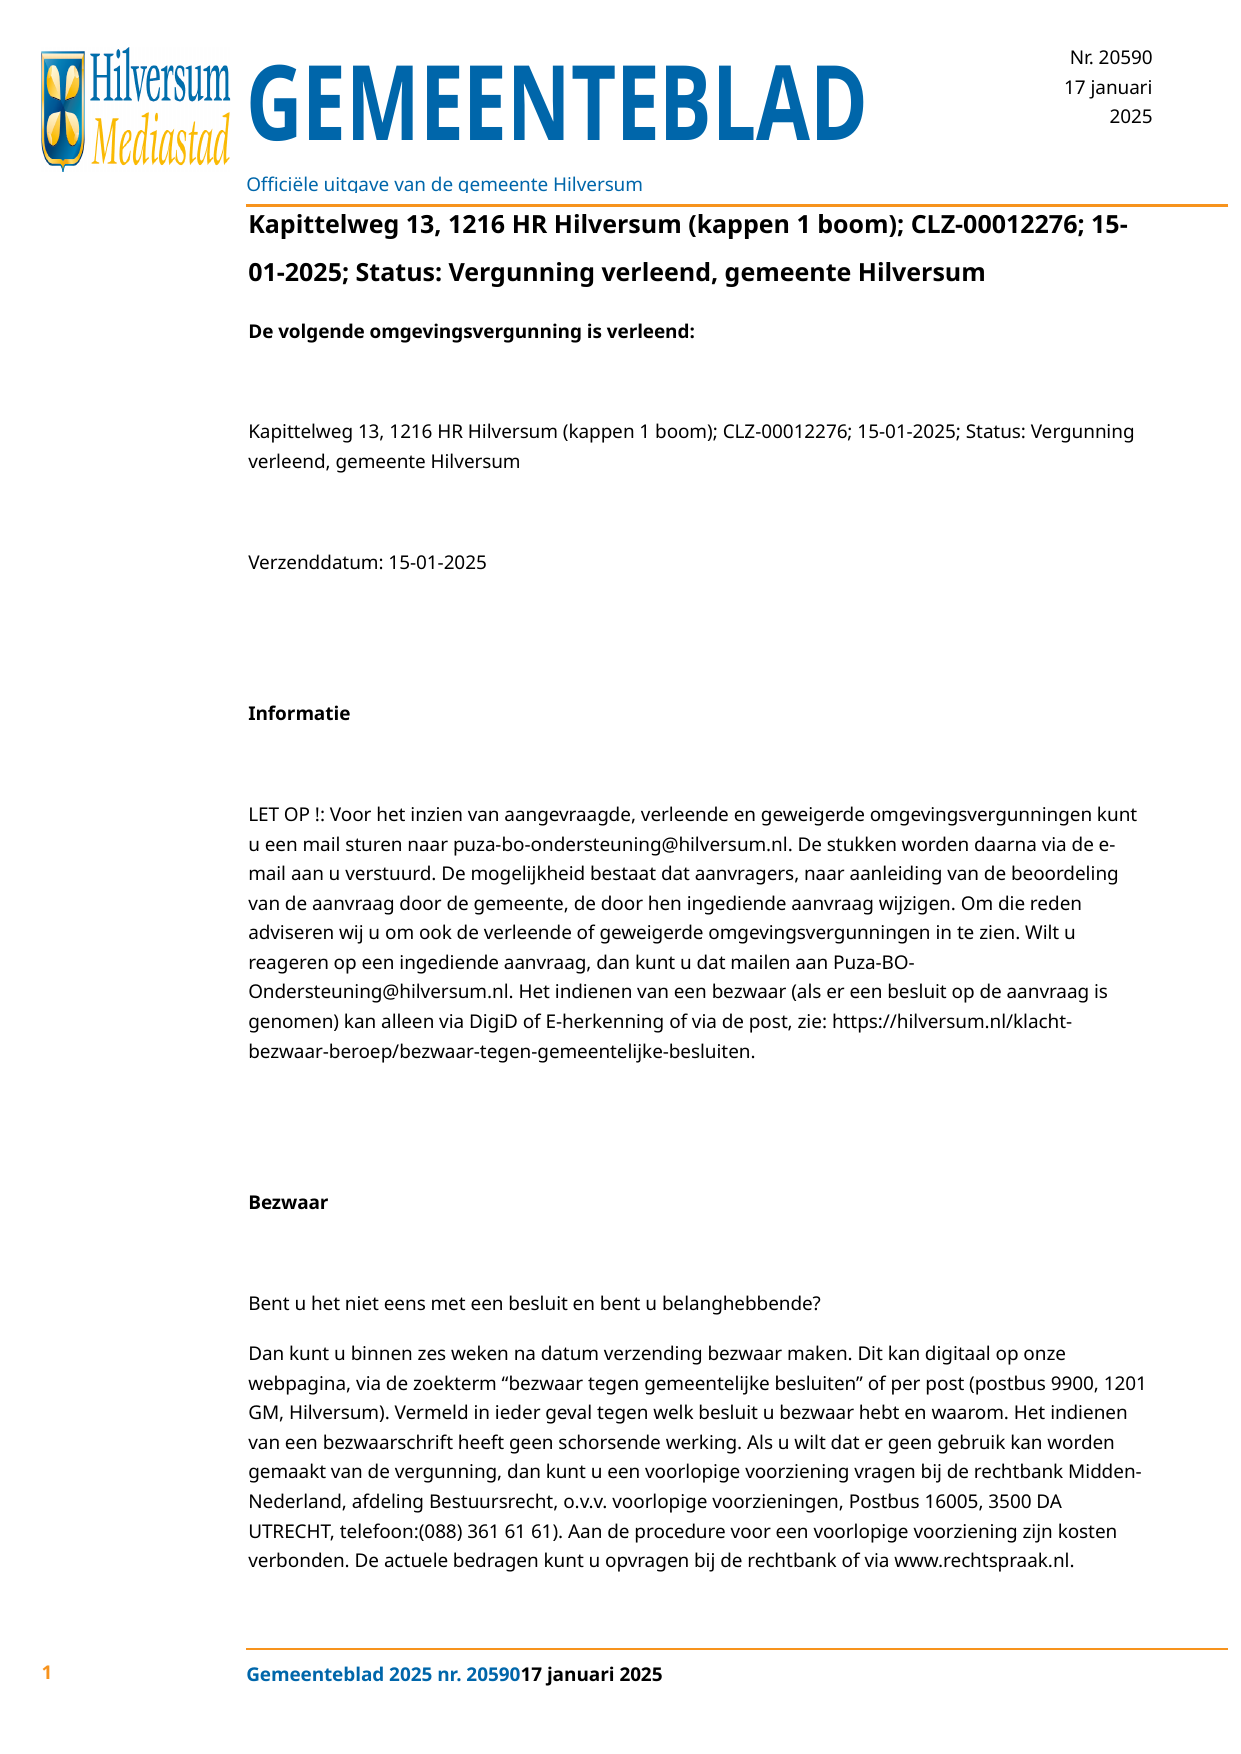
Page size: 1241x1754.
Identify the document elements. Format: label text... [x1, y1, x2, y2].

text Kapittelweg 13, 1216 HR Hilversum (kappen 1 boom); CLZ-00012276; 15-01-2025; Status: Vergunning verleend, gemeente Hilversum [248, 207, 1152, 288]
text Dan kunt u binnen zes weken na datum verzending bezwaar maken. Dit kan digitaal op onze webpagina, via de zoekterm “bezwaar tegen gemeentelijke besluiten” of per post (postbus 9900, 1201 GM, Hilversum). Vermeld in ieder geval tegen welk besluit u bezwaar hebt en waarom. Het indienen van een bezwaarschrift heeft geen schorsende werking. Als u wilt dat er geen gebruik kan worden gemaakt van de vergunning, dan kunt u een voorlopige voorziening vragen bij de rechtbank Midden-Nederland, afdeling Bestuursrecht, o.v.v. voorlopige voorzieningen, Postbus 16005, 3500 DA UTRECHT, telefoon:(088) 361 61 61). Aan de procedure voor een voorlopige voorziening zijn kosten verbonden. De actuele bedragen kunt u opvragen bij de rechtbank of via www.rechtspraak.nl. [248, 1340, 1152, 1573]
text De volgende omgevingsvergunning is verleend: [248, 318, 1152, 344]
text Bezwaar [248, 1189, 1152, 1215]
text Kapittelweg 13, 1216 HR Hilversum (kappen 1 boom); CLZ-00012276; 15-01-2025; Status: Vergunning verleend, gemeente Hilversum [248, 419, 1152, 474]
picture [41, 47, 231, 172]
text Informatie [248, 700, 1152, 726]
text LET OP !: Voor het inzien van aangevraagde, verleende en geweigerde omgevingsvergunningen kunt u een mail sturen naar puza-bo-ondersteuning@hilversum.nl. De stukken worden daarna via de e-mail aan u verstuurd. De mogelijkheid bestaat dat aanvragers, naar aanleiding van de beoordeling van de aanvraag door de gemeente, de door hen ingediende aanvraag wijzigen. Om die reden adviseren wij u om ook de verleende of geweigerde omgevingsvergunningen in te zien. Wilt u reageren op een ingediende aanvraag, dan kunt u dat mailen aan Puza-BO-Ondersteuning@hilversum.nl. Het indienen van een bezwaar (als er een besluit op de aanvraag is genomen) kan alleen via DigiD of E-herkenning of via de post, zie: https://hilversum.nl/klacht-bezwaar-beroep/bezwaar-tegen-gemeentelijke-besluiten. [248, 801, 1152, 1064]
text Bent u het niet eens met een besluit en bent u belanghebbende? [248, 1290, 1152, 1316]
text Verzenddatum: 15-01-2025 [248, 549, 1152, 575]
